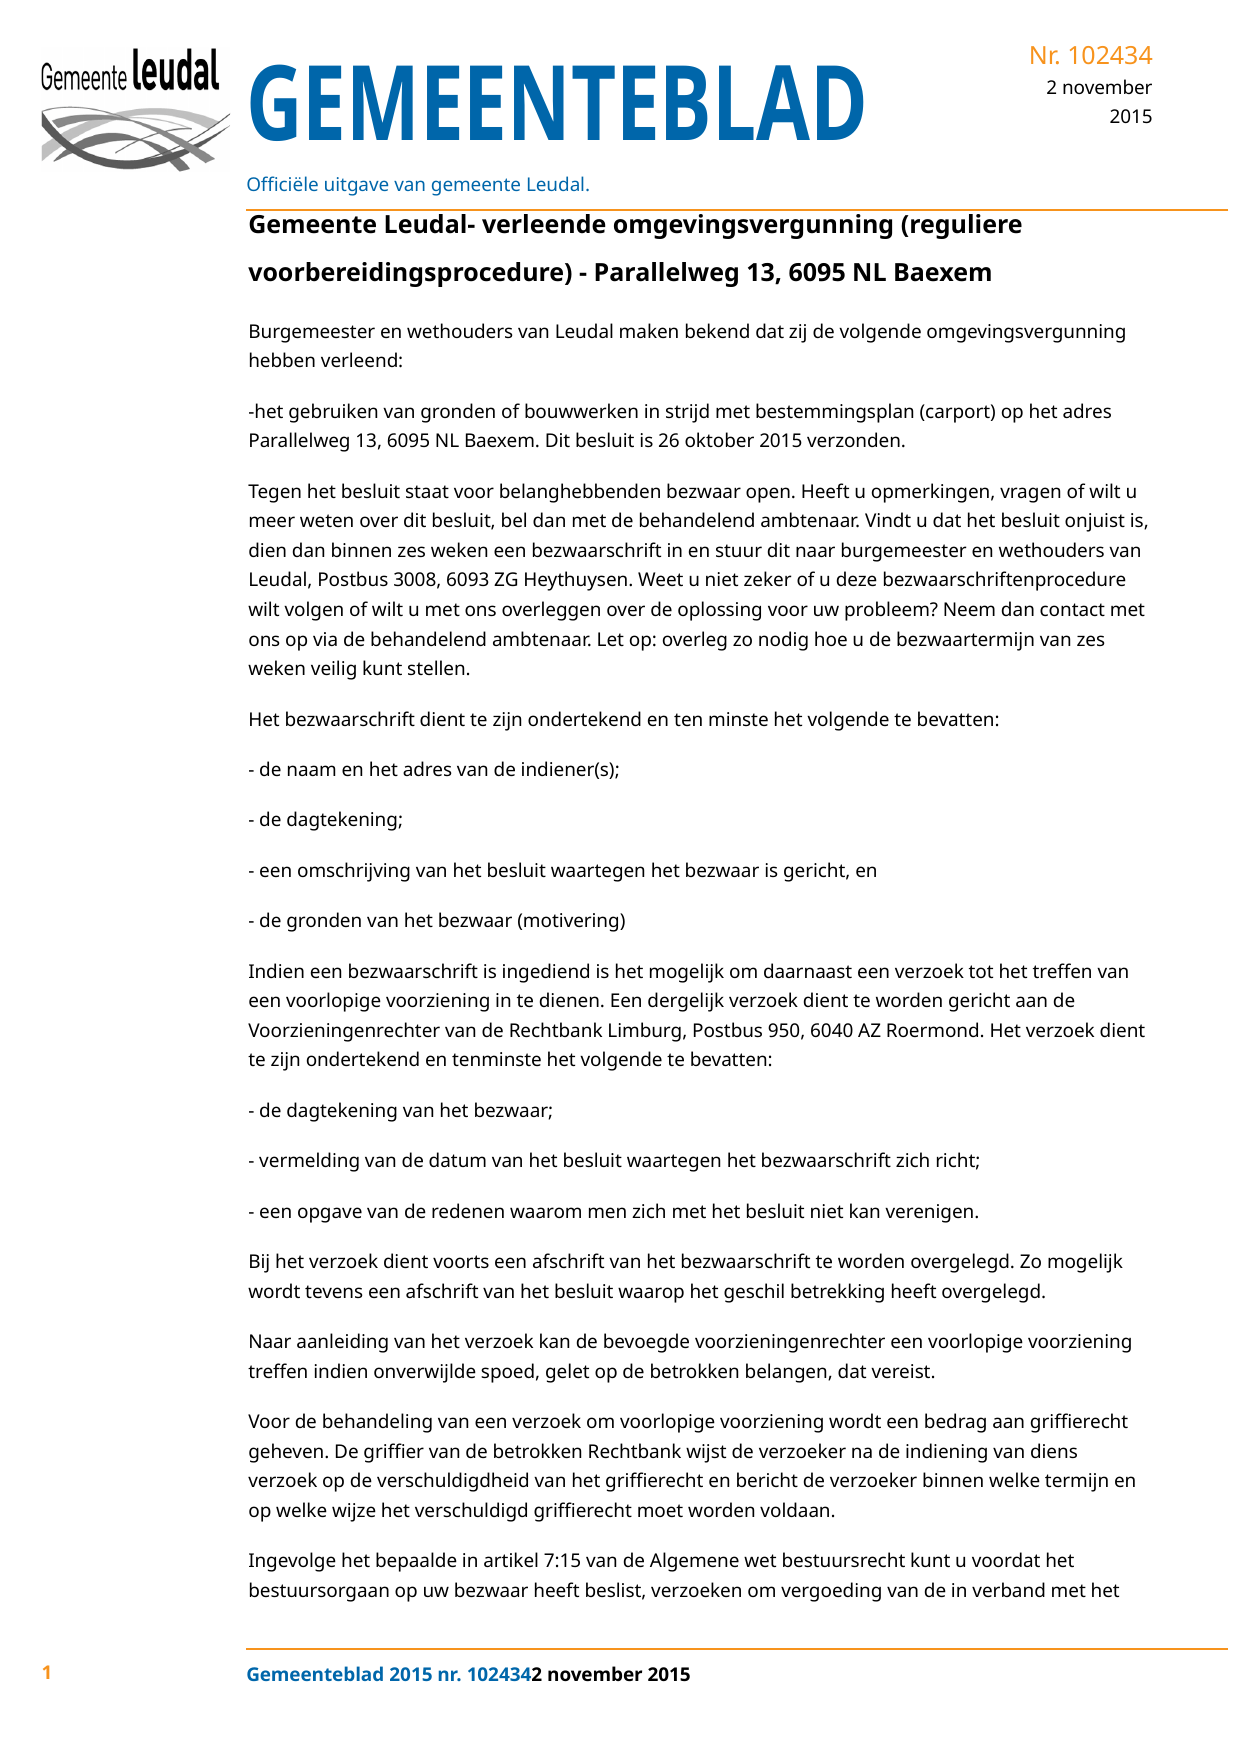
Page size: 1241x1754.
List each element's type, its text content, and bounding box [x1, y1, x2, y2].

text Gemeente Leudal- verleende omgevingsvergunning (reguliere voorbereidingsprocedure) - Parallelweg 13, 6095 NL Baexem [248, 211, 1152, 288]
text Ingevolge het bepaalde in artikel 7:15 van de Algemene wet bestuursrecht kunt u voordat het bestuursorgaan op uw bezwaar heeft beslist, verzoeken om vergoeding van de in verband met het [248, 1547, 1152, 1603]
text Voor de behandeling van een verzoek om voorlopige voorziening wordt een bedrag aan griffierecht geheven. De griffier van de betrokken Rechtbank wijst de verzoeker na de indiening van diens verzoek op de verschuldigdheid van het griffierecht en bericht de verzoeker binnen welke termijn en op welke wijze het verschuldigd griffierecht moet worden voldaan. [248, 1408, 1152, 1523]
text Het bezwaarschrift dient te zijn ondertekend en ten minste het volgende te bevatten: [248, 706, 1152, 732]
text - de gronden van het bezwaar (motivering) [248, 907, 1152, 933]
text - een opgave van de redenen waarom men zich met het besluit niet kan verenigen. [248, 1198, 1152, 1224]
text Indien een bezwaarschrift is ingediend is het mogelijk om daarnaast een verzoek tot het treffen van een voorlopige voorziening in te dienen. Een dergelijk verzoek dient te worden gericht aan de Voorzieningenrechter van de Rechtbank Limburg, Postbus 950, 6040 AZ Roermond. Het verzoek dient te zijn ondertekend en tenminste het volgende te bevatten: [248, 958, 1152, 1072]
text -het gebruiken van gronden of bouwwerken in strijd met bestemmingsplan (carport) op het adres Parallelweg 13, 6095 NL Baexem. Dit besluit is 26 oktober 2015 verzonden. [248, 398, 1152, 453]
text Bij het verzoek dient voorts een afschrift van het bezwaarschrift te worden overgelegd. Zo mogelijk wordt tevens een afschrift van het besluit waarop het geschil betrekking heeft overgelegd. [248, 1248, 1152, 1304]
text - de dagtekening; [248, 807, 1152, 832]
text - een omschrijving van het besluit waartegen het bezwaar is gericht, en [248, 857, 1152, 883]
text - de naam en het adres van de indiener(s); [248, 756, 1152, 782]
picture [41, 47, 231, 172]
text Burgemeester en wethouders van Leudal maken bekend dat zij de volgende omgevingsvergunning hebben verleend: [248, 318, 1152, 373]
text - vermelding van de datum van het besluit waartegen het bezwaarschrift zich richt; [248, 1147, 1152, 1173]
text Naar aanleiding van het verzoek kan de bevoegde voorzieningenrechter een voorlopige voorziening treffen indien onverwijlde spoed, gelet op de betrokken belangen, dat vereist. [248, 1328, 1152, 1384]
text - de dagtekening van het bezwaar; [248, 1097, 1152, 1123]
text Tegen het besluit staat voor belanghebbenden bezwaar open. Heeft u opmerkingen, vragen of wilt u meer weten over dit besluit, bel dan met de behandelend ambtenaar. Vindt u dat het besluit onjuist is, dien dan binnen zes weken een bezwaarschrift in en stuur dit naar burgemeester en wethouders van Leudal, Postbus 3008, 6093 ZG Heythuysen. Weet u niet zeker of u deze bezwaarschriftenprocedure wilt volgen of wilt u met ons overleggen over de oplossing voor uw probleem? Neem dan contact met ons op via de behandelend ambtenaar. Let op: overleg zo nodig hoe u de bezwaartermijn van zes weken veilig kunt stellen. [248, 478, 1152, 681]
